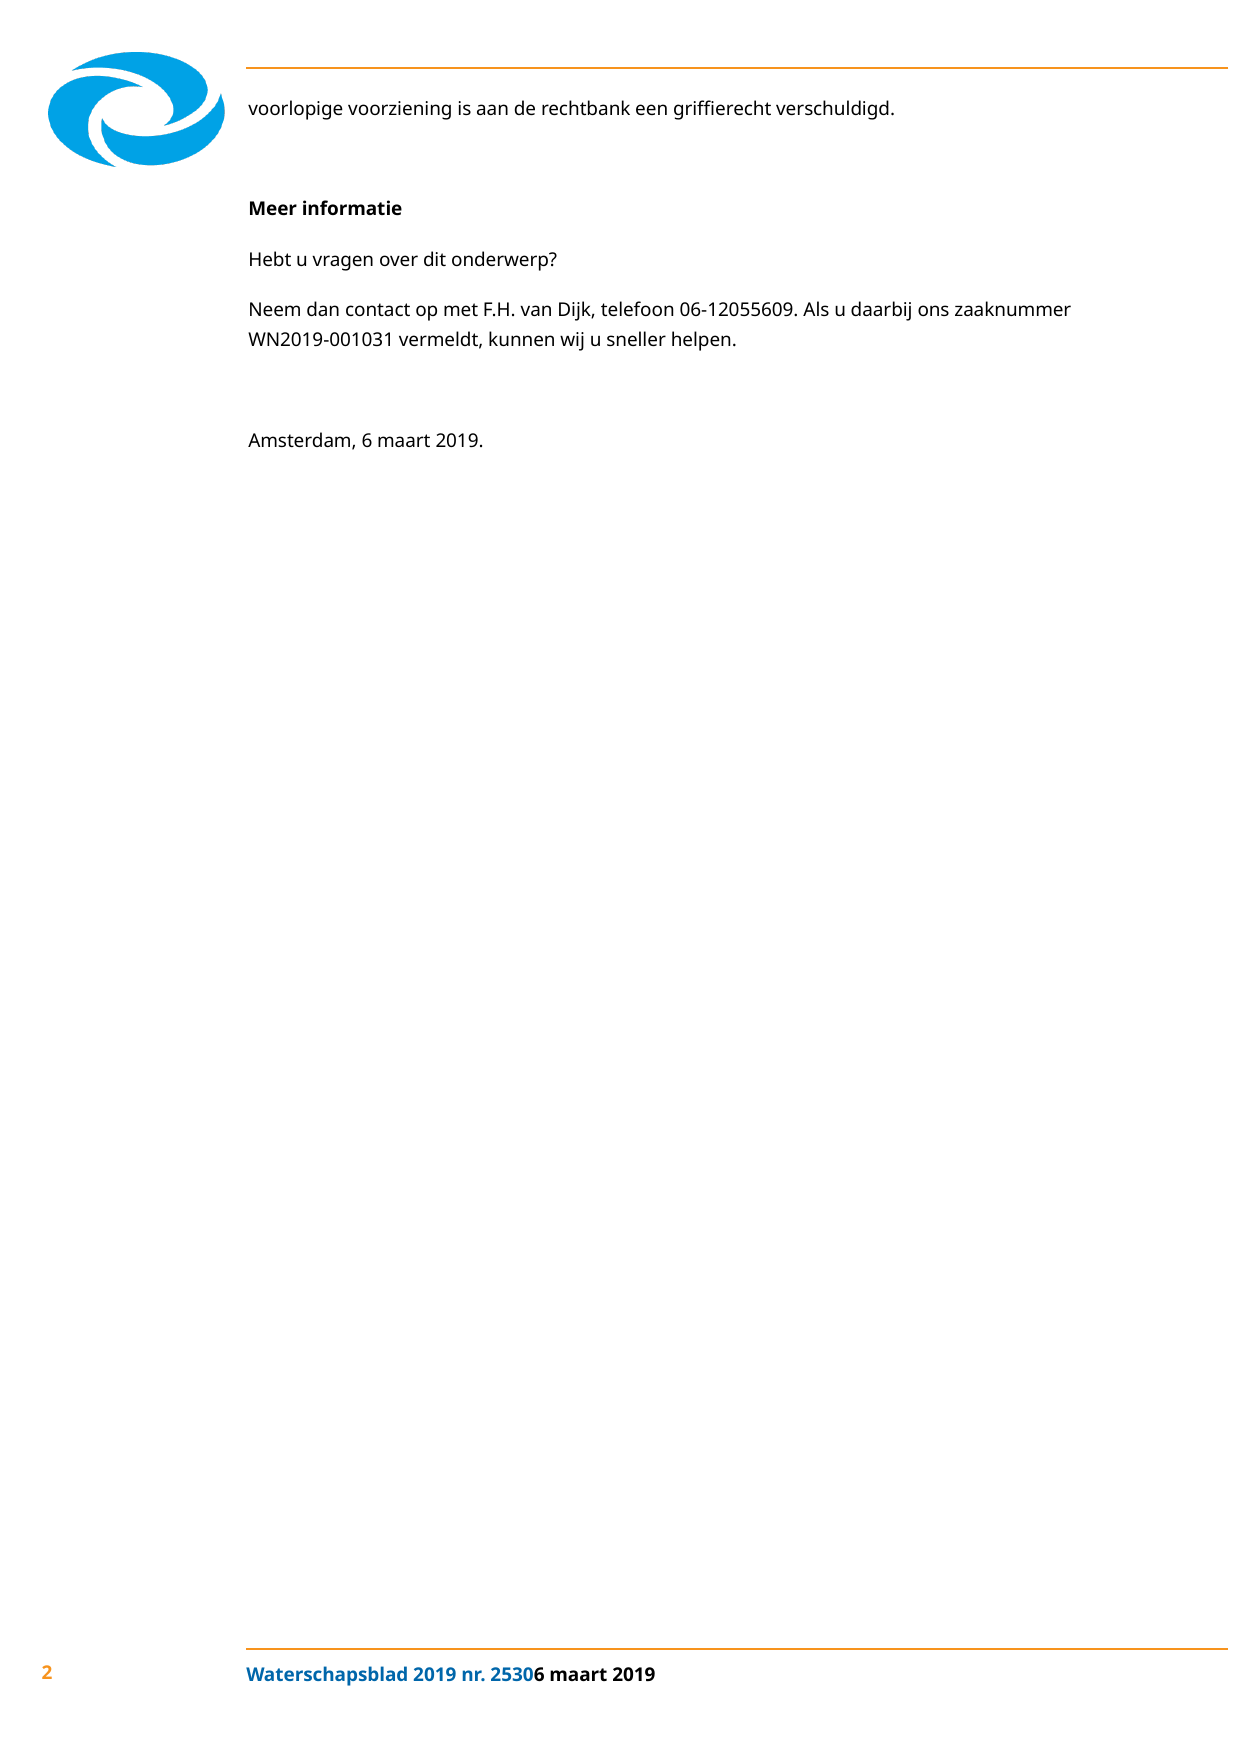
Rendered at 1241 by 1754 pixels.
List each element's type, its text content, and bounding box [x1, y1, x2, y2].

text Hebt u vragen over dit onderwerp? [248, 246, 1152, 272]
text Neem dan contact op met F.H. van Dijk, telefoon 06-12055609. Als u daarbij ons zaaknummer WN2019-001031 vermeldt, kunnen wij u sneller helpen. [248, 296, 1152, 352]
picture [41, 47, 231, 172]
text voorlopige voorziening is aan de rechtbank een griffierecht verschuldigd. [248, 95, 1152, 121]
text Amsterdam, 6 maart 2019. [248, 427, 1152, 453]
text Meer informatie [248, 196, 1152, 221]
